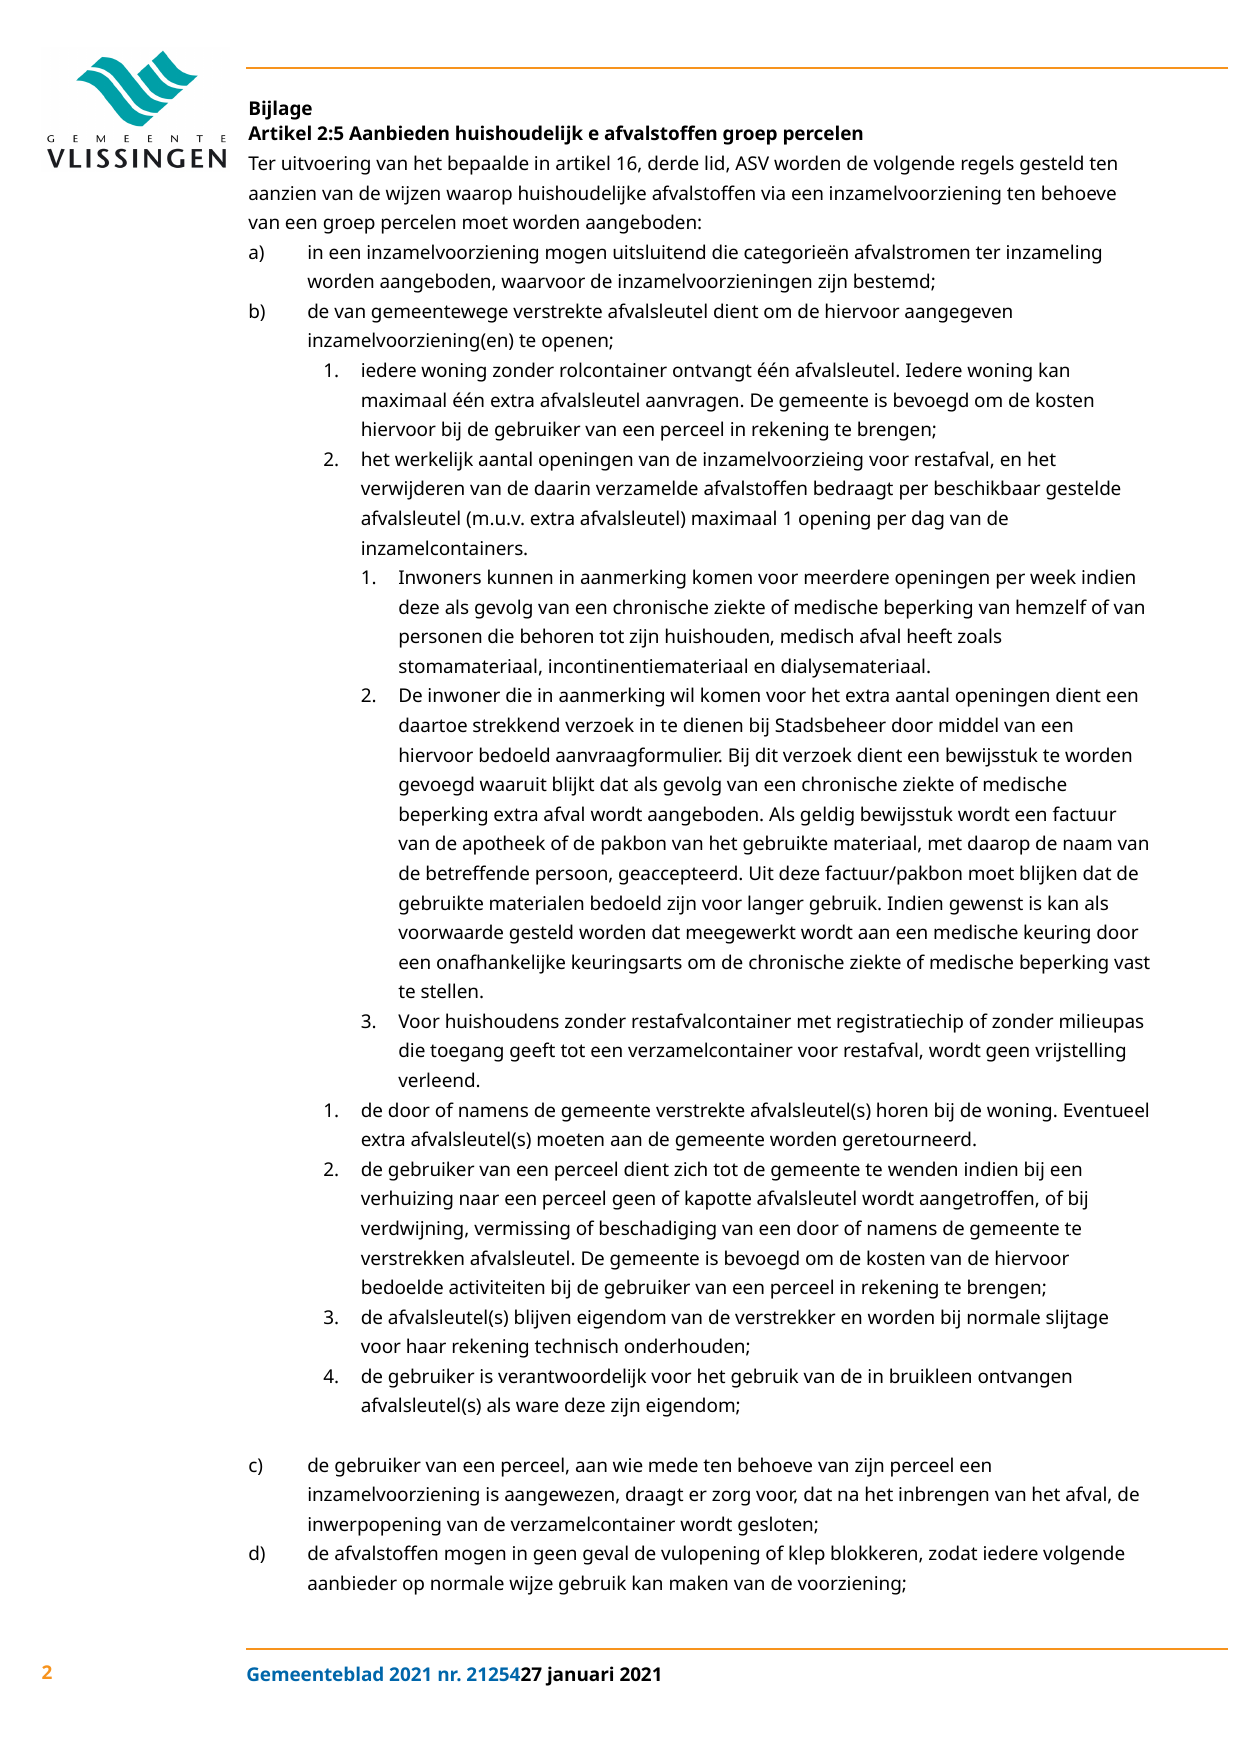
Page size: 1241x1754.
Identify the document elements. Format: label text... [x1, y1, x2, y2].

text Ter uitvoering van het bepaalde in artikel 16, derde lid, ASV worden de volgende regels gesteld ten aanzien van de wijzen waarop huishoudelijke afvalstoffen via een inzamelvoorziening ten behoeve van een groep percelen moet worden aangeboden: [248, 150, 1152, 235]
text Artikel 2:5 Aanbieden huishoudelijk e afvalstoffen groep percelen [248, 121, 1152, 146]
list het werkelijk aantal openingen van de inzamelvoorzieing voor restafval, en het verwijderen van de daarin verzamelde afvalstoffen bedraagt per beschikbaar gestelde afvalsleutel (m.u.v. extra afvalsleutel) maximaal 1 opening per dag van de inzamelcontainers. [323, 446, 1152, 561]
picture [41, 47, 231, 172]
list de afvalstoffen mogen in geen geval de vulopening of klep blokkeren, zodat iedere volgende aanbieder op normale wijze gebruik kan maken van de voorziening; [248, 1541, 1152, 1596]
list in een inzamelvoorziening mogen uitsluitend die categorieën afvalstromen ter inzameling worden aangeboden, waarvoor de inzamelvoorzieningen zijn bestemd; [248, 239, 1152, 294]
list De inwoner die in aanmerking wil komen voor het extra aantal openingen dient een daartoe strekkend verzoek in te dienen bij Stadsbeheer door middel van een hiervoor bedoeld aanvraagformulier. Bij dit verzoek dient een bewijsstuk te worden gevoegd waaruit blijkt dat als gevolg van een chronische ziekte of medische beperking extra afval wordt aangeboden. Als geldig bewijsstuk wordt een factuur van de apotheek of de pakbon van het gebruikte materiaal, met daarop de naam van de betreffende persoon, geaccepteerd. Uit deze factuur/pakbon moet blijken dat de gebruikte materialen bedoeld zijn voor langer gebruik. Indien gewenst is kan als voorwaarde gesteld worden dat meegewerkt wordt aan een medische keuring door een onafhankelijke keuringsarts om de chronische ziekte of medische beperking vast te stellen. [361, 683, 1152, 1004]
list de afvalsleutel(s) blijven eigendom van de verstrekker en worden bij normale slijtage voor haar rekening technisch onderhouden; [323, 1304, 1152, 1359]
list Inwoners kunnen in aanmerking komen voor meerdere openingen per week indien deze als gevolg van een chronische ziekte of medische beperking van hemzelf of van personen die behoren tot zijn huishouden, medisch afval heeft zoals stomamateriaal, incontinentiemateriaal en dialysemateriaal. [361, 564, 1152, 679]
list de gebruiker van een perceel dient zich tot de gemeente te wenden indien bij een verhuizing naar een perceel geen of kapotte afvalsleutel wordt aangetroffen, of bij verdwijning, vermissing of beschadiging van een door of namens de gemeente te verstrekken afvalsleutel. De gemeente is bevoegd om de kosten van de hiervoor bedoelde activiteiten bij de gebruiker van een perceel in rekening te brengen; [323, 1156, 1152, 1300]
list Voor huishoudens zonder restafvalcontainer met registratiechip of zonder milieupas die toegang geeft tot een verzamelcontainer voor restafval, wordt geen vrijstelling verleend. [361, 1008, 1152, 1093]
text Bijlage [248, 95, 1152, 121]
list iedere woning zonder rolcontainer ontvangt één afvalsleutel. Iedere woning kan maximaal één extra afvalsleutel aanvragen. De gemeente is bevoegd om de kosten hiervoor bij de gebruiker van een perceel in rekening te brengen; [323, 357, 1152, 442]
list de gebruiker van een perceel, aan wie mede ten behoeve van zijn perceel een inzamelvoorziening is aangewezen, draagt er zorg voor, dat na het inbrengen van het afval, de inwerpopening van de verzamelcontainer wordt gesloten; [248, 1452, 1152, 1537]
list de van gemeentewege verstrekte afvalsleutel dient om de hiervoor aangegeven inzamelvoorziening(en) te openen; [248, 298, 1152, 353]
list de door of namens de gemeente verstrekte afvalsleutel(s) horen bij de woning. Eventueel extra afvalsleutel(s) moeten aan de gemeente worden geretourneerd. [323, 1097, 1152, 1152]
list de gebruiker is verantwoordelijk voor het gebruik van de in bruikleen ontvangen afvalsleutel(s) als ware deze zijn eigendom; [323, 1363, 1152, 1418]
